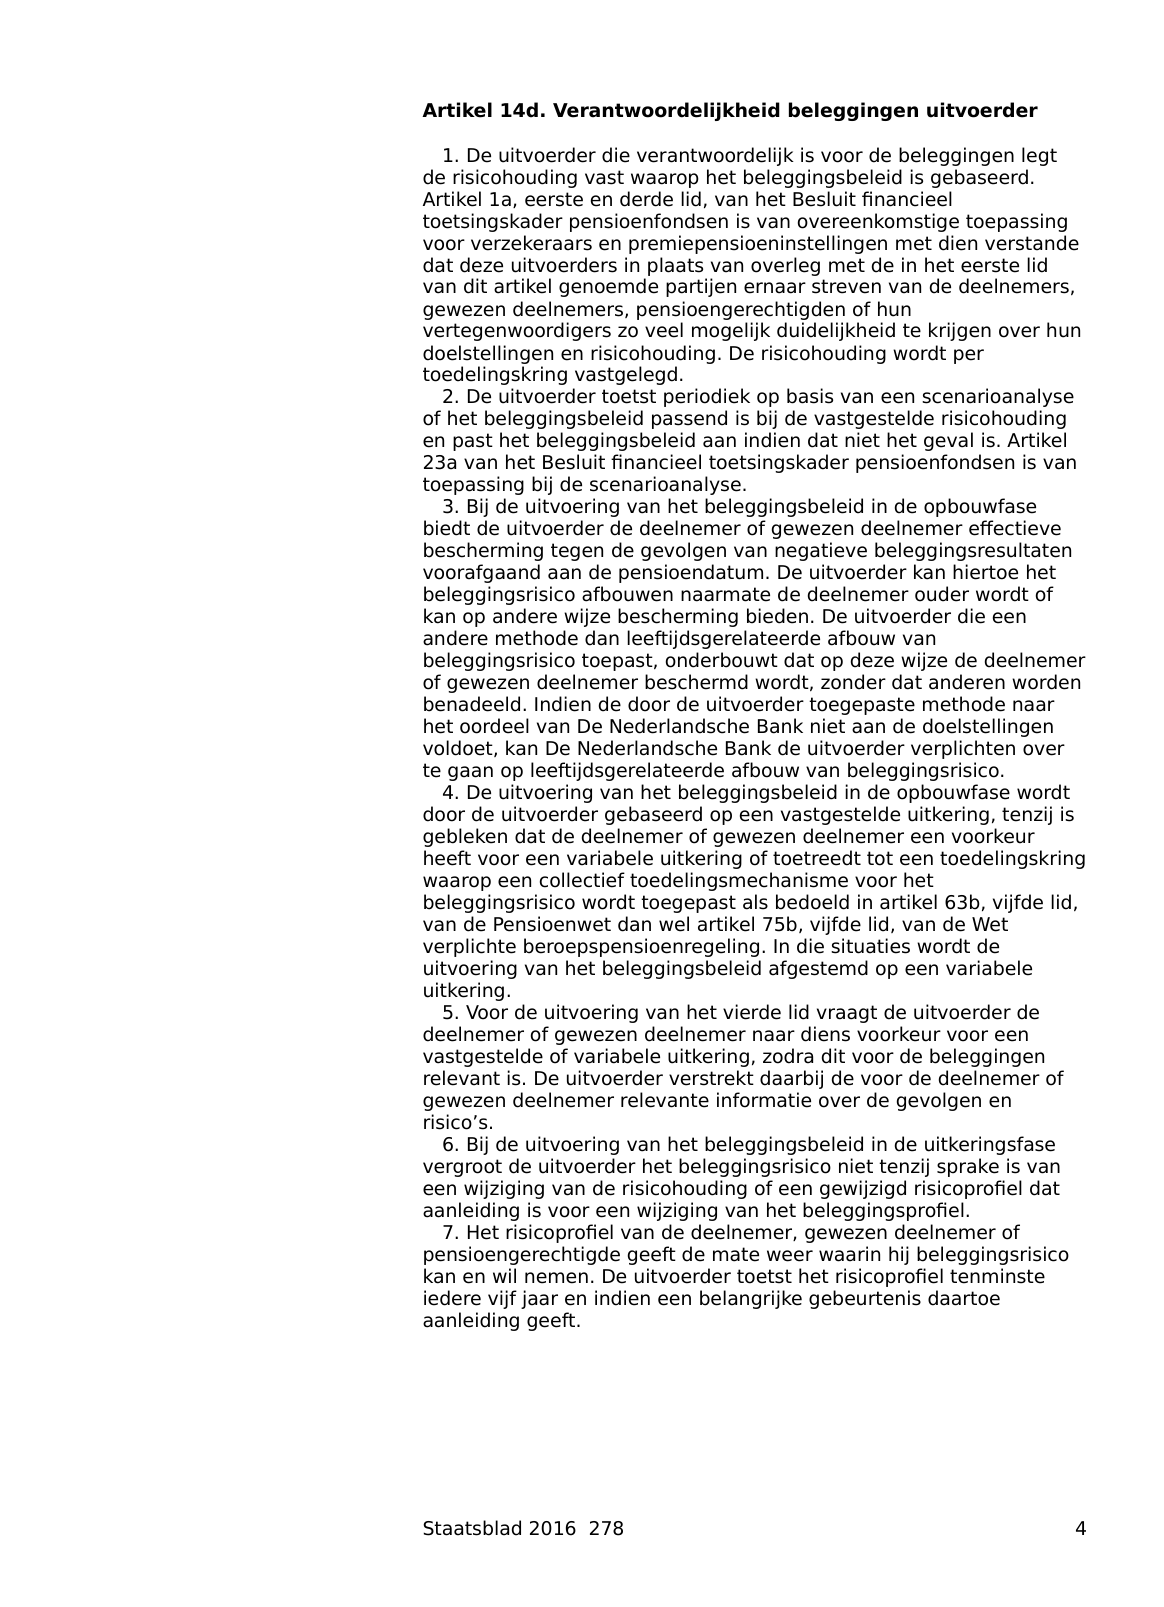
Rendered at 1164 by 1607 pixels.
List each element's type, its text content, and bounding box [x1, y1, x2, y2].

text 5. Voor de uitvoering van het vierde lid vraagt de uitvoerder de deelnemer of gewezen deelnemer naar diens voorkeur voor een vastgestelde of variabele uitkering, zodra dit voor de beleggingen relevant is. De uitvoerder verstrekt daarbij de voor de deelnemer of gewezen deelnemer relevante informatie over de gevolgen en risico’s. [422, 1002, 1087, 1134]
text 4. De uitvoering van het beleggingsbeleid in de opbouwfase wordt door de uitvoerder gebaseerd op een vastgestelde uitkering, tenzij is gebleken dat de deelnemer of gewezen deelnemer een voorkeur heeft voor een variabele uitkering of toetreedt tot een toedelingskring waarop een collectief toedelingsmechanisme voor het beleggingsrisico wordt toegepast als bedoeld in artikel 63b, vijfde lid, van de Pensioenwet dan wel artikel 75b, vijfde lid, van de Wet verplichte beroepspensioenregeling. In die situaties wordt de uitvoering van het beleggingsbeleid afgestemd op een variabele uitkering. [422, 782, 1087, 1002]
text 1. De uitvoerder die verantwoordelijk is voor de beleggingen legt de risicohouding vast waarop het beleggingsbeleid is gebaseerd. Artikel 1a, eerste en derde lid, van het Besluit financieel toetsingskader pensioenfondsen is van overeenkomstige toepassing voor verzekeraars en premiepensioeninstellingen met dien verstande dat deze uitvoerders in plaats van overleg met de in het eerste lid van dit artikel genoemde partijen ernaar streven van de deelnemers, gewezen deelnemers, pensioengerechtigden of hun vertegenwoordigers zo veel mogelijk duidelijkheid te krijgen over hun doelstellingen en risicohouding. De risicohouding wordt per toedelingskring vastgelegd. [422, 144, 1087, 386]
subtitle Artikel 14d. Verantwoordelijkheid beleggingen uitvoerder [422, 100, 1087, 122]
text 7. Het risicoprofiel van de deelnemer, gewezen deelnemer of pensioengerechtigde geeft de mate weer waarin hij beleggingsrisico kan en wil nemen. De uitvoerder toetst het risicoprofiel tenminste iedere vijf jaar en indien een belangrijke gebeurtenis daartoe aanleiding geeft. [422, 1222, 1087, 1331]
text 2. De uitvoerder toetst periodiek op basis van een scenarioanalyse of het beleggingsbeleid passend is bij de vastgestelde risicohouding en past het beleggingsbeleid aan indien dat niet het geval is. Artikel 23a van het Besluit financieel toetsingskader pensioenfondsen is van toepassing bij de scenarioanalyse. [422, 386, 1087, 496]
text 6. Bij de uitvoering van het beleggingsbeleid in de uitkeringsfase vergroot de uitvoerder het beleggingsrisico niet tenzij sprake is van een wijziging van de risicohouding of een gewijzigd risicoprofiel dat aanleiding is voor een wijziging van het beleggingsprofiel. [422, 1134, 1087, 1222]
text 3. Bij de uitvoering van het beleggingsbeleid in de opbouwfase biedt de uitvoerder de deelnemer of gewezen deelnemer effectieve bescherming tegen de gevolgen van negatieve beleggingsresultaten voorafgaand aan de pensioendatum. De uitvoerder kan hiertoe het beleggingsrisico afbouwen naarmate de deelnemer ouder wordt of kan op andere wijze bescherming bieden. De uitvoerder die een andere methode dan leeftijdsgerelateerde afbouw van beleggingsrisico toepast, onderbouwt dat op deze wijze de deelnemer of gewezen deelnemer beschermd wordt, zonder dat anderen worden benadeeld. Indien de door de uitvoerder toegepaste methode naar het oordeel van De Nederlandsche Bank niet aan de doelstellingen voldoet, kan De Nederlandsche Bank de uitvoerder verplichten over te gaan op leeftijdsgerelateerde afbouw van beleggingsrisico. [422, 496, 1087, 782]
